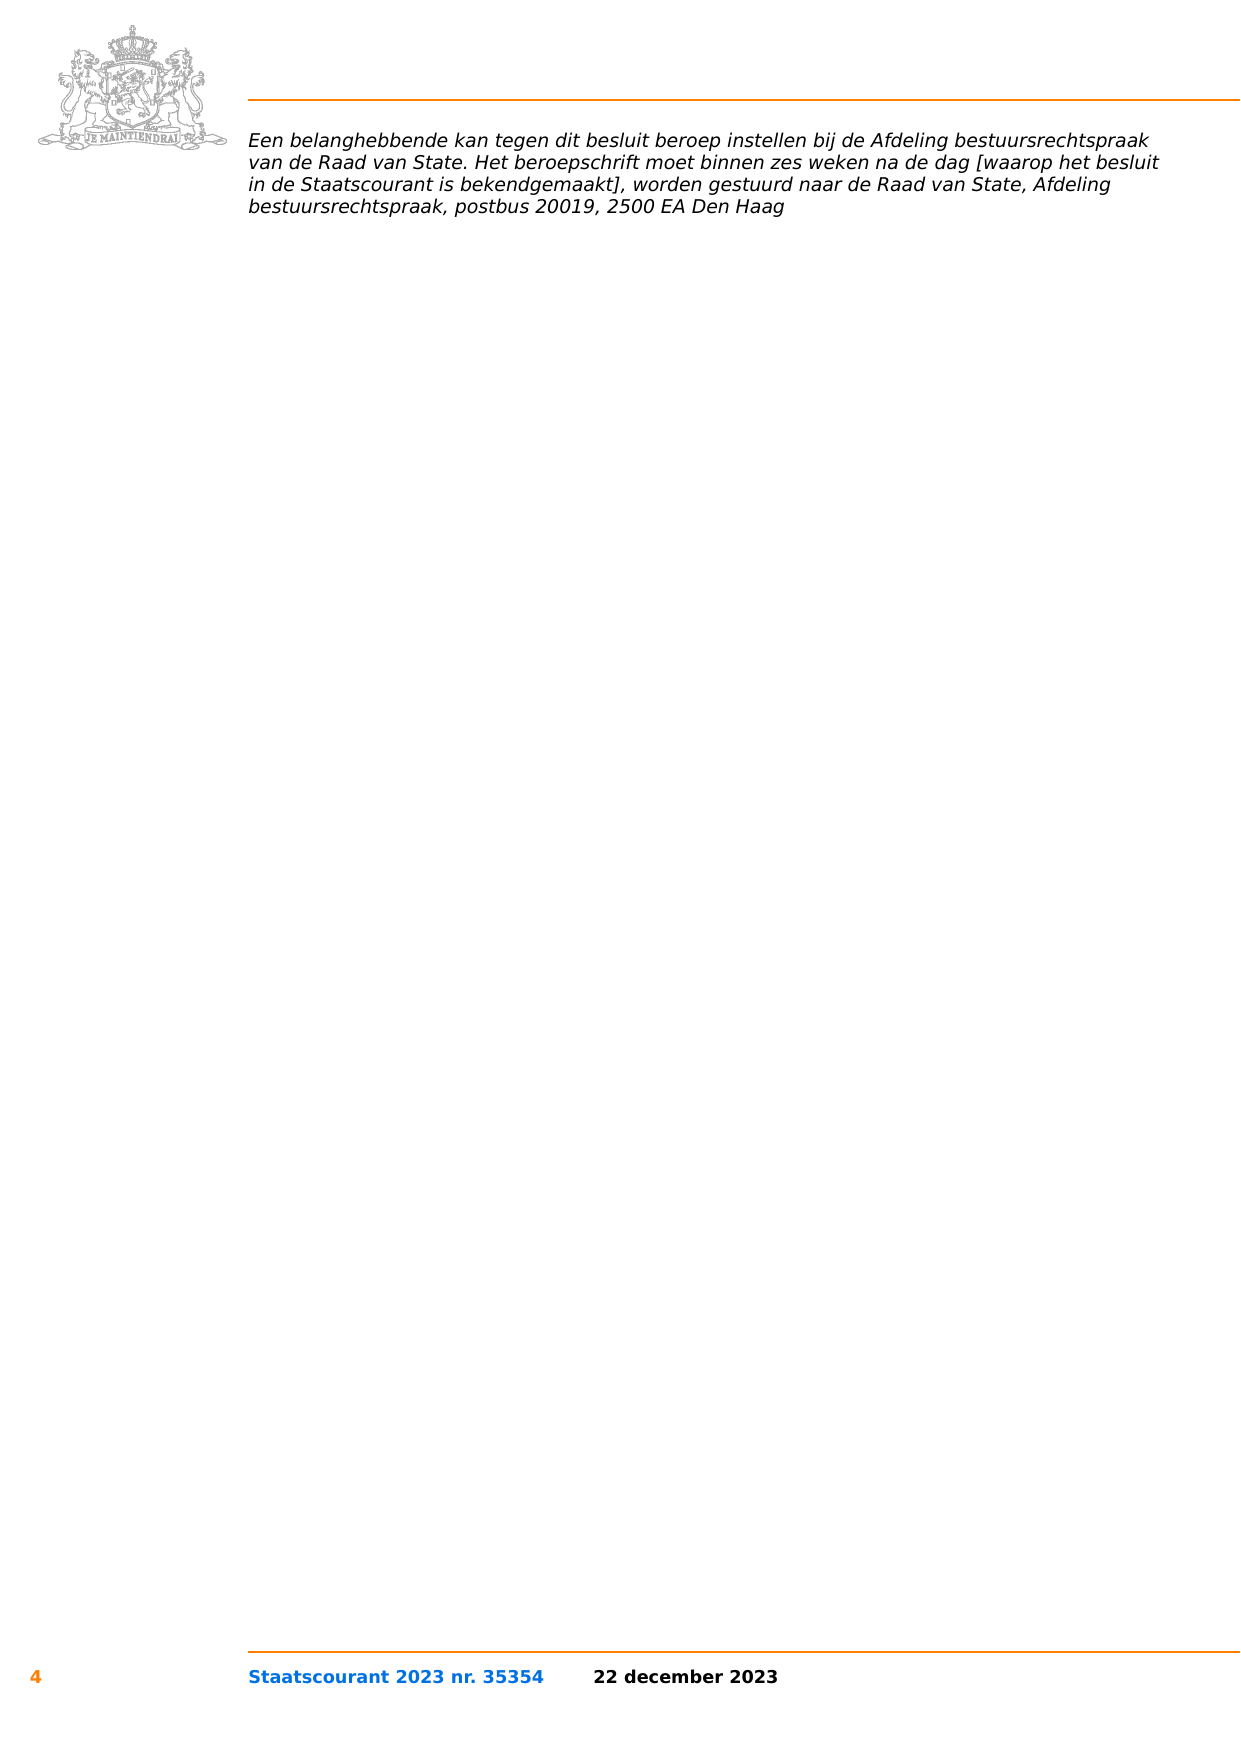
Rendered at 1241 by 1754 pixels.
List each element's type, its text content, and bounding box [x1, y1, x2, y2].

text Een belanghebbende kan tegen dit besluit beroep instellen bij de Afdeling bestuursrechtspraak van de Raad van State. Het beroepschrift moet binnen zes weken na de dag [waarop het besluit in de Staatscourant is bekendgemaakt], worden gestuurd naar de Raad van State, Afdeling bestuursrechtspraak, postbus 20019, 2500 EA Den Haag [248, 130, 1163, 218]
picture [38, 25, 227, 150]
